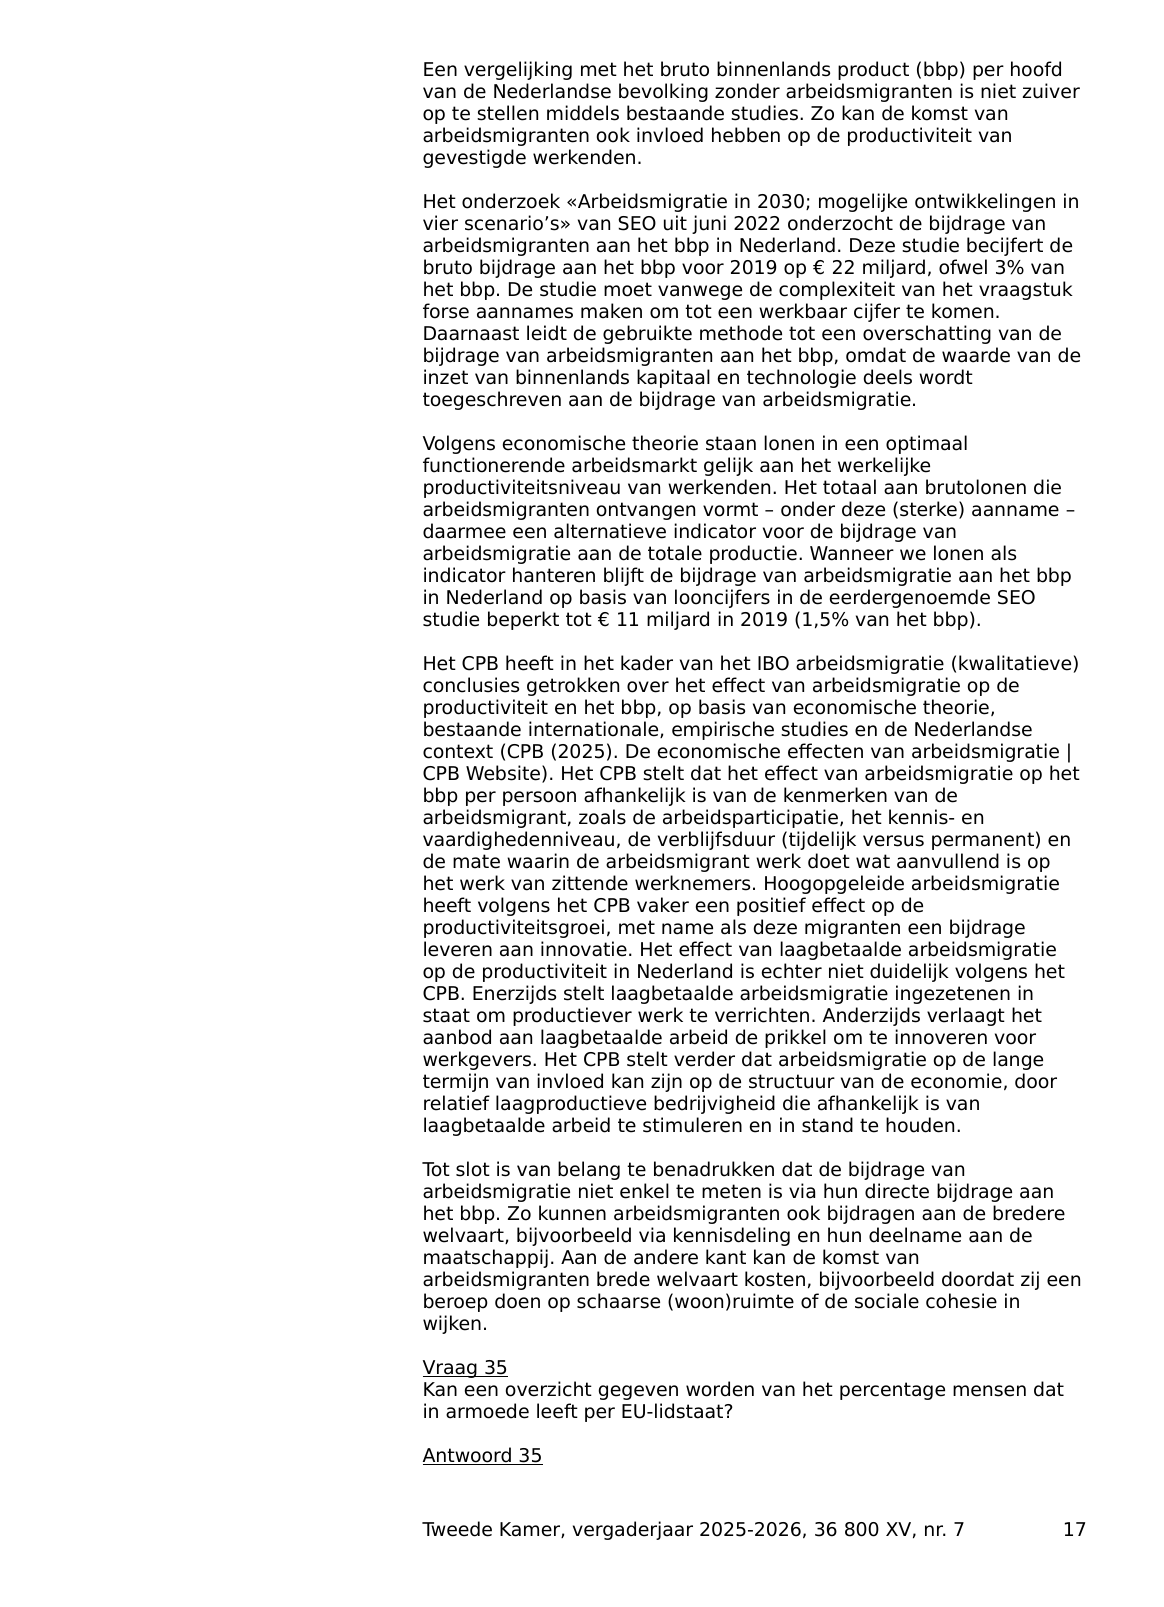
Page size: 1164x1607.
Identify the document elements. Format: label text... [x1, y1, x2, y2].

text Volgens economische theorie staan lonen in een optimaal functionerende arbeidsmarkt gelijk aan het werkelijke productiviteitsniveau van werkenden. Het totaal aan brutolonen die arbeidsmigranten ontvangen vormt – onder deze (sterke) aanname – daarmee een alternatieve indicator voor de bijdrage van arbeidsmigratie aan de totale productie. Wanneer we lonen als indicator hanteren blijft de bijdrage van arbeidsmigratie aan het bbp in Nederland op basis van looncijfers in de eerdergenoemde SEO studie beperkt tot € 11 miljard in 2019 (1,5% van het bbp). [422, 433, 1087, 631]
text Antwoord 35 [422, 1445, 1087, 1467]
text Het onderzoek «Arbeidsmigratie in 2030; mogelijke ontwikkelingen in vier scenario’s» van SEO uit juni 2022 onderzocht de bijdrage van arbeidsmigranten aan het bbp in Nederland. Deze studie becijfert de bruto bijdrage aan het bbp voor 2019 op € 22 miljard, ofwel 3% van het bbp. De studie moet vanwege de complexiteit van het vraagstuk forse aannames maken om tot een werkbaar cijfer te komen. Daarnaast leidt de gebruikte methode tot een overschatting van de bijdrage van arbeidsmigranten aan het bbp, omdat de waarde van de inzet van binnenlands kapitaal en technologie deels wordt toegeschreven aan de bijdrage van arbeidsmigratie. [422, 191, 1087, 411]
text Kan een overzicht gegeven worden van het percentage mensen dat in armoede leeft per EU-lidstaat? [422, 1379, 1087, 1423]
text Tot slot is van belang te benadrukken dat de bijdrage van arbeidsmigratie niet enkel te meten is via hun directe bijdrage aan het bbp. Zo kunnen arbeidsmigranten ook bijdragen aan de bredere welvaart, bijvoorbeeld via kennisdeling en hun deelname aan de maatschappij. Aan de andere kant kan de komst van arbeidsmigranten brede welvaart kosten, bijvoorbeeld doordat zij een beroep doen op schaarse (woon)ruimte of de sociale cohesie in wijken. [422, 1159, 1087, 1335]
text Het CPB heeft in het kader van het IBO arbeidsmigratie (kwalitatieve) conclusies getrokken over het effect van arbeidsmigratie op de productiviteit en het bbp, op basis van economische theorie, bestaande internationale, empirische studies en de Nederlandse context (CPB (2025). De economische effecten van arbeidsmigratie | CPB Website). Het CPB stelt dat het effect van arbeidsmigratie op het bbp per persoon afhankelijk is van de kenmerken van de arbeidsmigrant, zoals de arbeidsparticipatie, het kennis- en vaardighedenniveau, de verblijfsduur (tijdelijk versus permanent) en de mate waarin de arbeidsmigrant werk doet wat aanvullend is op het werk van zittende werknemers. Hoogopgeleide arbeidsmigratie heeft volgens het CPB vaker een positief effect op de productiviteitsgroei, met name als deze migranten een bijdrage leveren aan innovatie. Het effect van laagbetaalde arbeidsmigratie op de productiviteit in Nederland is echter niet duidelijk volgens het CPB. Enerzijds stelt laagbetaalde arbeidsmigratie ingezetenen in staat om productiever werk te verrichten. Anderzijds verlaagt het aanbod aan laagbetaalde arbeid de prikkel om te innoveren voor werkgevers. Het CPB stelt verder dat arbeidsmigratie op de lange termijn van invloed kan zijn op de structuur van de economie, door relatief laagproductieve bedrijvigheid die afhankelijk is van laagbetaalde arbeid te stimuleren en in stand te houden. [422, 653, 1087, 1137]
text Een vergelijking met het bruto binnenlands product (bbp) per hoofd van de Nederlandse bevolking zonder arbeidsmigranten is niet zuiver op te stellen middels bestaande studies. Zo kan de komst van arbeidsmigranten ook invloed hebben op de productiviteit van gevestigde werkenden. [422, 59, 1087, 169]
text Vraag 35 [422, 1357, 1087, 1379]
